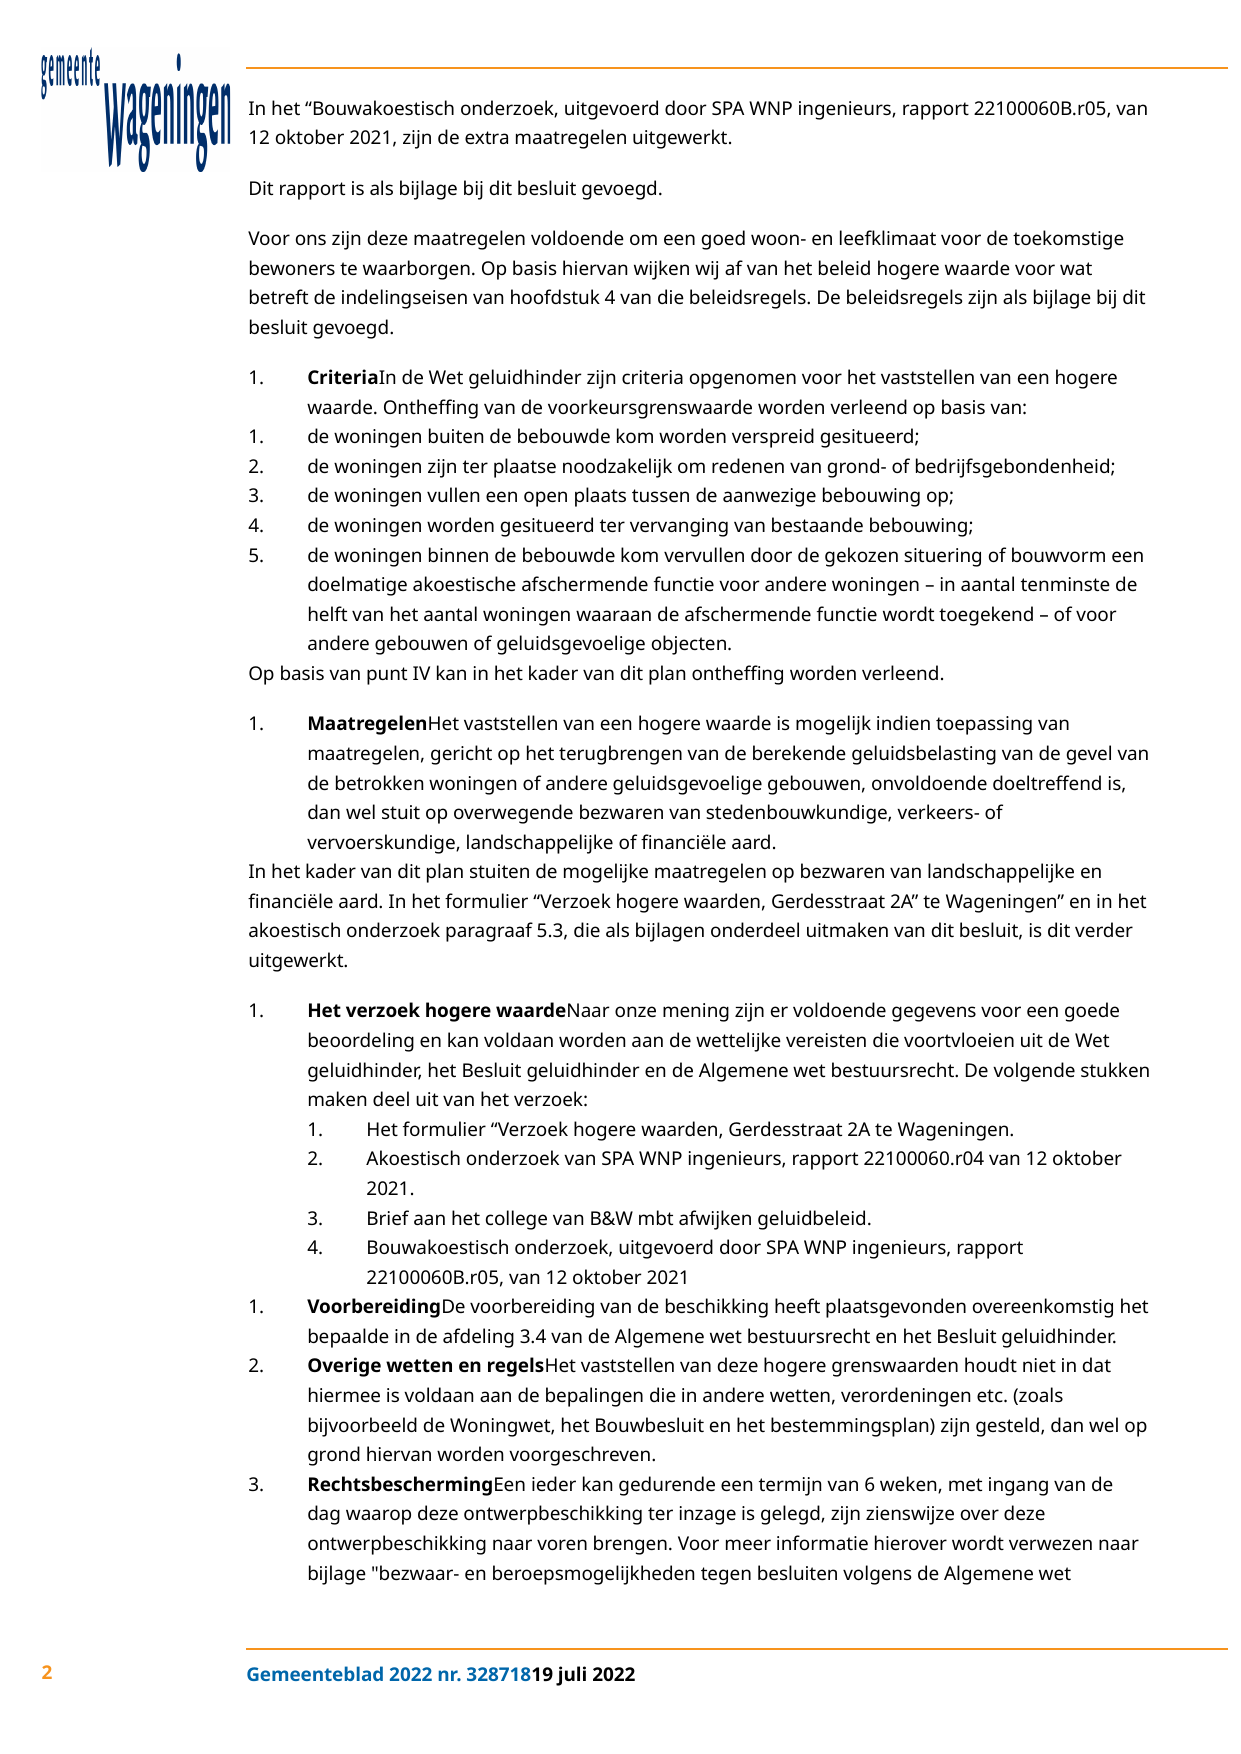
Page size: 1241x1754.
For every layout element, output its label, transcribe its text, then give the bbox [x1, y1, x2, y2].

text Dit rapport is als bijlage bij dit besluit gevoegd. [248, 175, 1152, 201]
list Bouwakoestisch onderzoek, uitgevoerd door SPA WNP ingenieurs, rapport 22100060B.r05, van 12 oktober 2021 [307, 1234, 1152, 1290]
list Het verzoek hogere waardeNaar onze mening zijn er voldoende gegevens voor een goede beoordeling en kan voldaan worden aan de wettelijke vereisten die voortvloeien uit de Wet geluidhinder, het Besluit geluidhinder en de Algemene wet bestuursrecht. De volgende stukken maken deel uit van het verzoek: [248, 998, 1152, 1112]
list de woningen vullen een open plaats tussen de aanwezige bebouwing op; [248, 483, 1152, 508]
list de woningen buiten de bebouwde kom worden verspreid gesitueerd; [248, 423, 1152, 449]
text Voor ons zijn deze maatregelen voldoende om een goed woon- en leefklimaat voor de toekomstige bewoners te waarborgen. Op basis hiervan wijken wij af van het beleid hogere waarde voor wat betreft de indelingseisen van hoofdstuk 4 van die beleidsregels. De beleidsregels zijn als bijlage bij dit besluit gevoegd. [248, 225, 1152, 340]
list de woningen worden gesitueerd ter vervanging van bestaande bebouwing; [248, 512, 1152, 538]
list CriteriaIn de Wet geluidhinder zijn criteria opgenomen voor het vaststellen van een hogere waarde. Ontheffing van de voorkeursgrenswaarde worden verleend op basis van: [248, 364, 1152, 420]
text In het “Bouwakoestisch onderzoek, uitgevoerd door SPA WNP ingenieurs, rapport 22100060B.r05, van 12 oktober 2021, zijn de extra maatregelen uitgewerkt. [248, 95, 1152, 150]
list Het formulier “Verzoek hogere waarden, Gerdesstraat 2A te Wageningen. [307, 1116, 1152, 1142]
list Overige wetten en regelsHet vaststellen van deze hogere grenswaarden houdt niet in dat hiermee is voldaan aan de bepalingen die in andere wetten, verordeningen etc. (zoals bijvoorbeeld de Woningwet, het Bouwbesluit en het bestemmingsplan) zijn gesteld, dan wel op grond hiervan worden voorgeschreven. [248, 1353, 1152, 1467]
list Akoestisch onderzoek van SPA WNP ingenieurs, rapport 22100060.r04 van 12 oktober 2021. [307, 1146, 1152, 1201]
text Op basis van punt IV kan in het kader van dit plan ontheffing worden verleend. [248, 660, 1152, 686]
list RechtsbeschermingEen ieder kan gedurende een termijn van 6 weken, met ingang van de dag waarop deze ontwerpbeschikking ter inzage is gelegd, zijn zienswijze over deze ontwerpbeschikking naar voren brengen. Voor meer informatie hierover wordt verwezen naar bijlage "bezwaar- en beroepsmogelijkheden tegen besluiten volgens de Algemene wet [248, 1471, 1152, 1586]
list de woningen zijn ter plaatse noodzakelijk om redenen van grond- of bedrijfsgebondenheid; [248, 453, 1152, 479]
list Brief aan het college van B&W mbt afwijken geluidbeleid. [307, 1205, 1152, 1231]
list MaatregelenHet vaststellen van een hogere waarde is mogelijk indien toepassing van maatregelen, gericht op het terugbrengen van de berekende geluidsbelasting van de gevel van de betrokken woningen of andere geluidsgevoelige gebouwen, onvoldoende doeltreffend is, dan wel stuit op overwegende bezwaren van stedenbouwkundige, verkeers- of vervoerskundige, landschappelijke of financiële aard. [248, 711, 1152, 855]
list VoorbereidingDe voorbereiding van de beschikking heeft plaatsgevonden overeenkomstig het bepaalde in de afdeling 3.4 van de Algemene wet bestuursrecht en het Besluit geluidhinder. [248, 1293, 1152, 1349]
list de woningen binnen de bebouwde kom vervullen door de gekozen situering of bouwvorm een doelmatige akoestische afschermende functie voor andere woningen – in aantal tenminste de helft van het aantal woningen waaraan de afschermende functie wordt toegekend – of voor andere gebouwen of geluidsgevoelige objecten. [248, 542, 1152, 656]
text In het kader van dit plan stuiten de mogelijke maatregelen op bezwaren van landschappelijke en financiële aard. In het formulier “Verzoek hogere waarden, Gerdesstraat 2A” te Wageningen” en in het akoestisch onderzoek paragraaf 5.3, die als bijlagen onderdeel uitmaken van dit besluit, is dit verder uitgewerkt. [248, 858, 1152, 973]
picture [41, 47, 231, 172]
